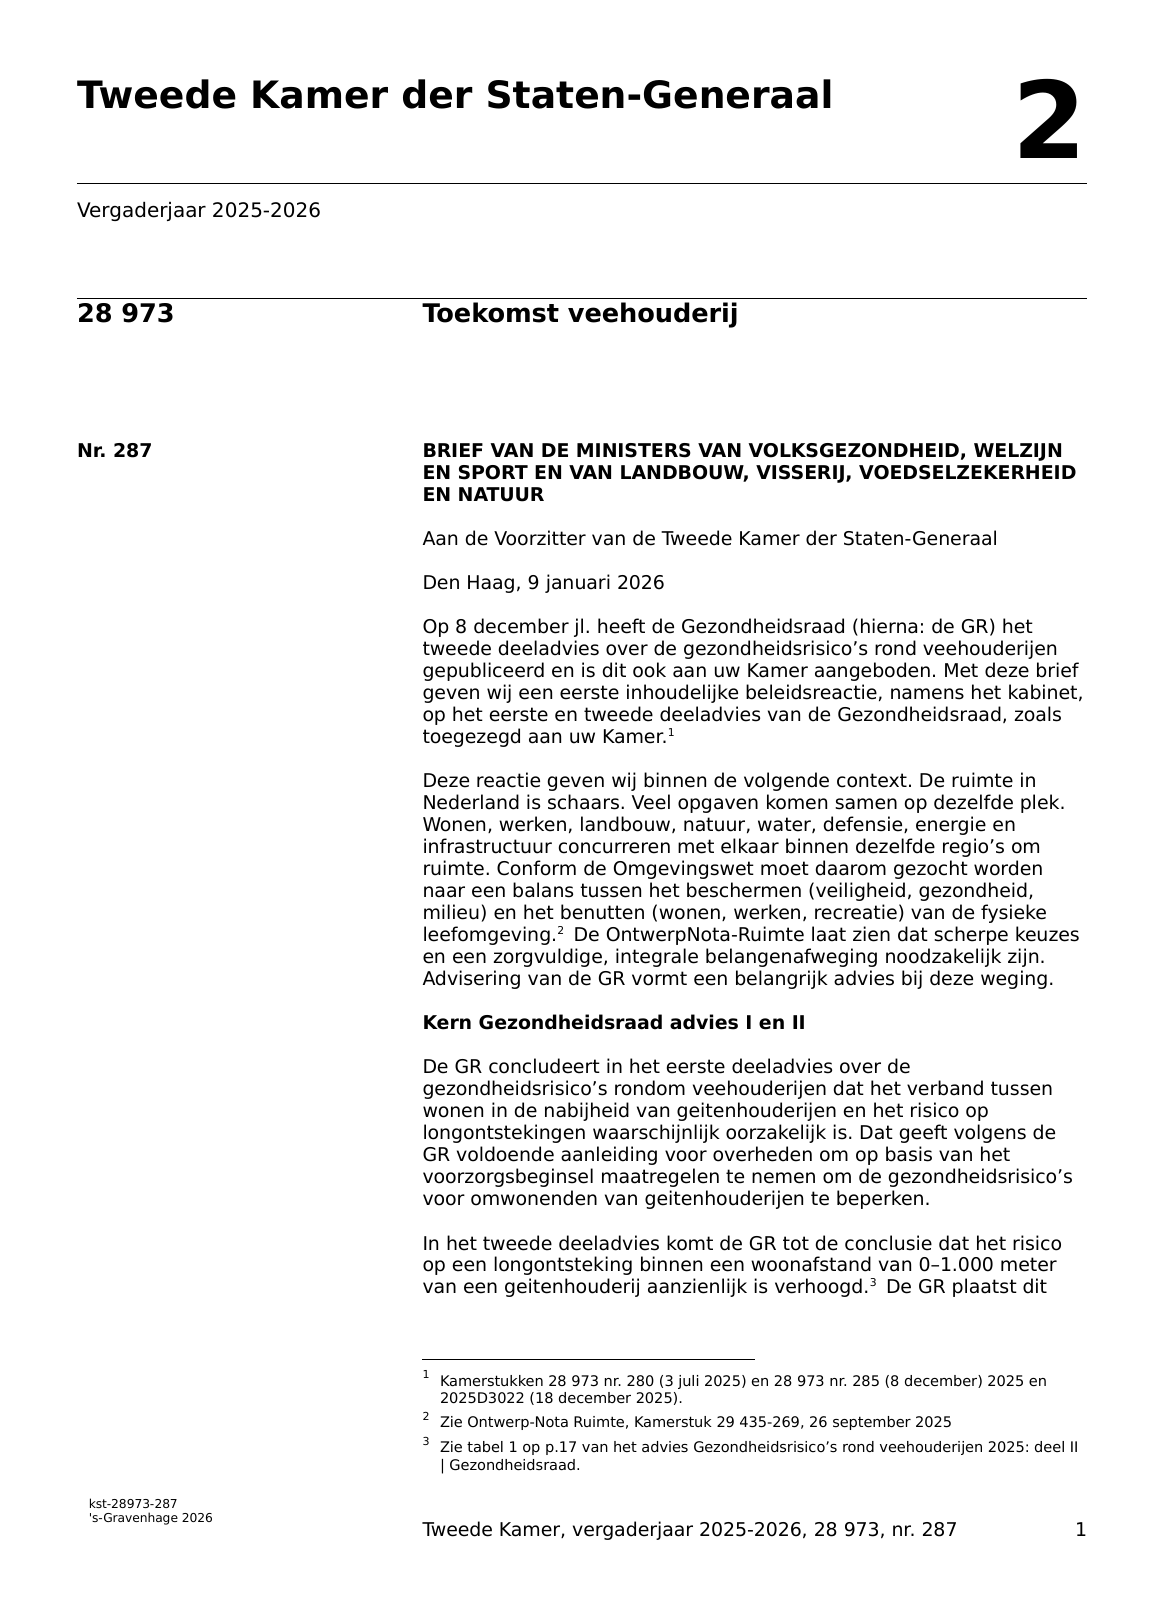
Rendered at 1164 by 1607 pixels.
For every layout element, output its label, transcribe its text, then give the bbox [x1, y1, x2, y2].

table_cell Vergaderjaar 2025-2026 [77, 184, 1087, 298]
table_header 2 [886, 59, 1087, 183]
text De GR concludeert in het eerste deeladvies over de gezondheidsrisico’s rondom veehouderijen dat het verband tussen wonen in de nabijheid van geitenhouderijen en het risico op longontstekingen waarschijnlijk oorzakelijk is. Dat geeft volgens de GR voldoende aanleiding voor overheden om op basis van het voorzorgsbeginsel maatregelen te nemen om de gezondheidsrisico’s voor omwonenden van geitenhouderijen te beperken. [422, 1056, 1087, 1210]
text 's-Gravenhage 2026 [88, 1511, 323, 1525]
text Deze reactie geven wij binnen de volgende context. De ruimte in Nederland is schaars. Veel opgaven komen samen op dezelfde plek. Wonen, werken, landbouw, natuur, water, defensie, energie en infrastructuur concurreren met elkaar binnen dezelfde regio’s om ruimte. Conform de Omgevingswet moet daarom gezocht worden naar een balans tussen het beschermen (veiligheid, gezondheid, milieu) en het benutten (wonen, werken, recreatie) van de fysieke leefomgeving. De OntwerpNota-Ruimte laat zien dat scherpe keuzes en een zorgvuldige, integrale belangenafweging noodzakelijk zijn. Advisering van de GR vormt een belangrijk advies bij deze weging. [422, 770, 1087, 990]
text Aan de Voorzitter van de Tweede Kamer der Staten-Generaal [422, 528, 1087, 550]
subtitle Nr. 287 BRIEF VAN DE MINISTERS VAN VOLKSGEZONDHEID, WELZIJN EN SPORT EN VAN LANDBOUW, VISSERIJ, VOEDSELZEKERHEID EN NATUUR [77, 440, 1087, 506]
text kst-28973-287 [88, 1497, 323, 1511]
text Kamerstukken 28 973 nr. 280 (3 juli 2025) en 28 973 nr. 285 (8 december) 2025 en 2025D3022 (18 december 2025). [422, 1368, 1087, 1407]
text Op 8 december jl. heeft de Gezondheidsraad (hierna: de GR) het tweede deeladvies over de gezondheidsrisico’s rond veehouderijen gepubliceerd en is dit ook aan uw Kamer aangeboden. Met deze brief geven wij een eerste inhoudelijke beleidsreactie, namens het kabinet, op het eerste en tweede deeladvies van de Gezondheidsraad, zoals toegezegd aan uw Kamer. [422, 616, 1087, 748]
text In het tweede deeladvies komt de GR tot de conclusie dat het risico op een longontsteking binnen een woonafstand van 0–1.000 meter van een geitenhouderij aanzienlijk is verhoogd. De GR plaatst dit [422, 1232, 1087, 1298]
subtitle 28 973 Toekomst veehouderij [77, 299, 1087, 329]
text Den Haag, 9 januari 2026 [422, 572, 1087, 594]
text Zie tabel 1 op p.17 van het advies Gezondheidsrisico’s rond veehouderijen 2025: deel II | Gezondheidsraad. [422, 1435, 1087, 1474]
text Zie Ontwerp-Nota Ruimte, Kamerstuk 29 435-269, 26 september 2025 [422, 1410, 1087, 1432]
subtitle Kern Gezondheidsraad advies I en II [422, 1012, 1087, 1034]
table_header Tweede Kamer der Staten-Generaal [77, 59, 886, 183]
